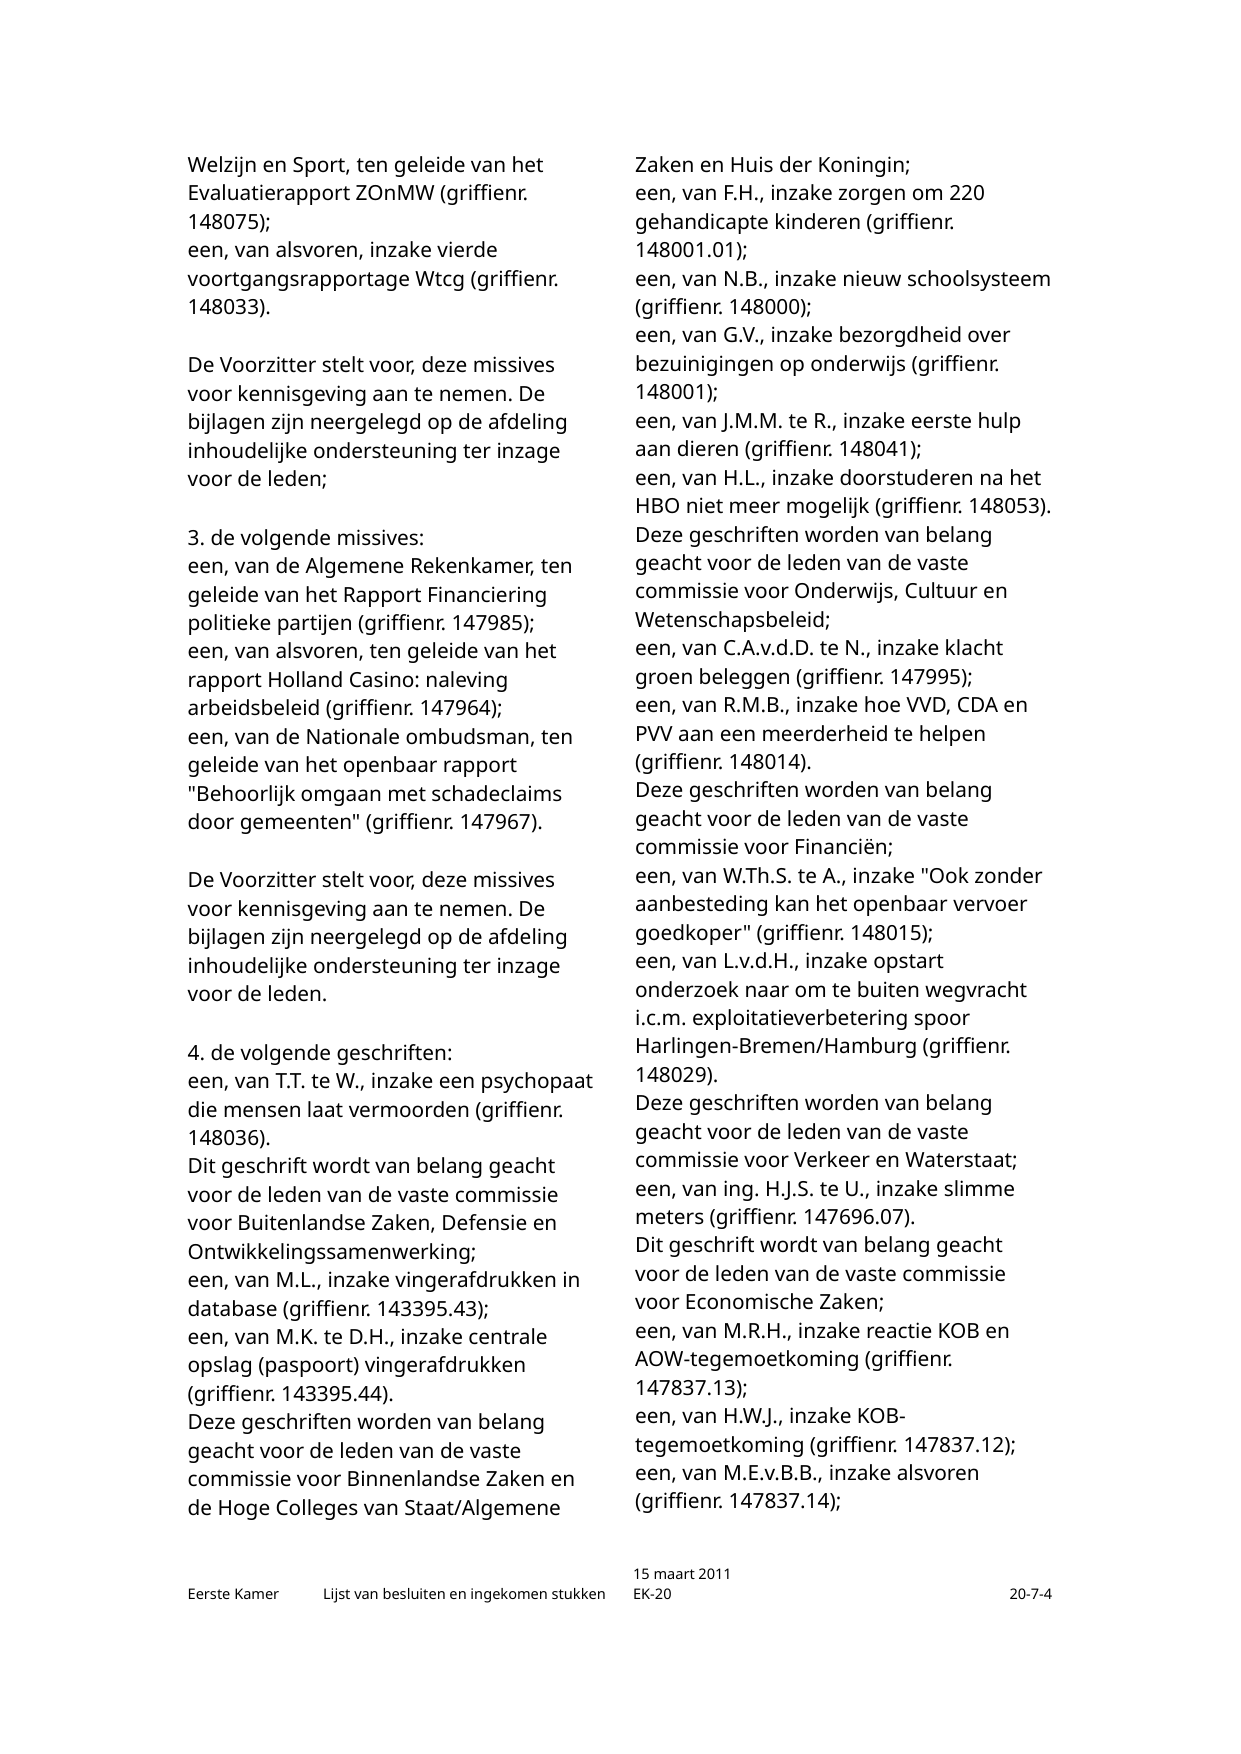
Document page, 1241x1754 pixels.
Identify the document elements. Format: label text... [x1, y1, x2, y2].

text een, van alsvoren, ten geleide van het rapport Holland Casino: naleving arbeidsbeleid (griffienr. 147964); [187, 637, 605, 722]
text een, van de Algemene Rekenkamer, ten geleide van het Rapport Financiering politieke partijen (griffienr. 147985); [187, 551, 605, 637]
text een, van ing. H.J.S. te U., inzake slimme meters (griffienr. 147696.07). [635, 1174, 1053, 1231]
text een, van J.M.M. te R., inzake eerste hulp aan dieren (griffienr. 148041); [635, 406, 1053, 463]
text Dit geschrift wordt van belang geacht voor de leden van de vaste commissie voor Economische Zaken; [635, 1231, 1053, 1316]
text een, van F.H., inzake zorgen om 220 gehandicapte kinderen (griffienr. 148001.01); [635, 178, 1053, 264]
text Dit geschrift wordt van belang geacht voor de leden van de vaste commissie voor Buitenlandse Zaken, Defensie en Ontwikkelingssamenwerking; [187, 1152, 605, 1265]
text een, van G.V., inzake bezorgdheid over bezuinigingen op onderwijs (griffienr. 148001); [635, 321, 1053, 406]
text De Voorzitter stelt voor, deze missives voor kennisgeving aan te nemen. De bijlagen zijn neergelegd op de afdeling inhoudelijke ondersteuning ter inzage voor de leden. [187, 866, 605, 1008]
text een, van H.W.J., inzake KOB-tegemoetkoming (griffienr. 147837.12); [635, 1401, 1053, 1458]
text een, van N.B., inzake nieuw schoolsysteem (griffienr. 148000); [635, 264, 1053, 321]
text De Voorzitter stelt voor, deze missives voor kennisgeving aan te nemen. De bijlagen zijn neergelegd op de afdeling inhoudelijke ondersteuning ter inzage voor de leden; [187, 351, 605, 493]
text Welzijn en Sport, ten geleide van het Evaluatierapport ZOnMW (griffienr. 148075); [187, 150, 605, 235]
text een, van H.L., inzake doorstuderen na het HBO niet meer mogelijk (griffienr. 148053). [635, 463, 1053, 520]
text Zaken en Huis der Koningin; [635, 150, 1053, 178]
text Deze geschriften worden van belang geacht voor de leden van de vaste commissie voor Onderwijs, Cultuur en Wetenschapsbeleid; [635, 520, 1053, 633]
text een, van T.T. te W., inzake een psychopaat die mensen laat vermoorden (griffienr. 148036). [187, 1066, 605, 1152]
text een, van M.L., inzake vingerafdrukken in database (griffienr. 143395.43); [187, 1265, 605, 1322]
text 4. de volgende geschriften: [187, 1038, 605, 1066]
text een, van W.Th.S. te A., inzake "Ook zonder aanbesteding kan het openbaar vervoer goedkoper" (griffienr. 148015); [635, 861, 1053, 946]
text Deze geschriften worden van belang geacht voor de leden van de vaste commissie voor Financiën; [635, 776, 1053, 861]
text een, van R.M.B., inzake hoe VVD, CDA en PVV aan een meerderheid te helpen (griffienr. 148014). [635, 690, 1053, 776]
text een, van M.E.v.B.B., inzake alsvoren (griffienr. 147837.14); [635, 1458, 1053, 1515]
text een, van de Nationale ombudsman, ten geleide van het openbaar rapport "Behoorlijk omgaan met schadeclaims door gemeenten" (griffienr. 147967). [187, 722, 605, 836]
text een, van M.R.H., inzake reactie KOB en AOW-tegemoetkoming (griffienr. 147837.13); [635, 1316, 1053, 1401]
text een, van C.A.v.d.D. te N., inzake klacht groen beleggen (griffienr. 147995); [635, 633, 1053, 690]
text een, van alsvoren, inzake vierde voortgangsrapportage Wtcg (griffienr. 148033). [187, 235, 605, 321]
text Deze geschriften worden van belang geacht voor de leden van de vaste commissie voor Binnenlandse Zaken en de Hoge Colleges van Staat/Algemene [187, 1407, 605, 1521]
text een, van M.K. te D.H., inzake centrale opslag (paspoort) vingerafdrukken (griffienr. 143395.44). [187, 1322, 605, 1407]
text 3. de volgende missives: [187, 523, 605, 551]
text een, van L.v.d.H., inzake opstart onderzoek naar om te buiten wegvracht i.c.m. exploitatieverbetering spoor Harlingen-Bremen/Hamburg (griffienr. 148029). [635, 946, 1053, 1088]
text Deze geschriften worden van belang geacht voor de leden van de vaste commissie voor Verkeer en Waterstaat; [635, 1088, 1053, 1174]
